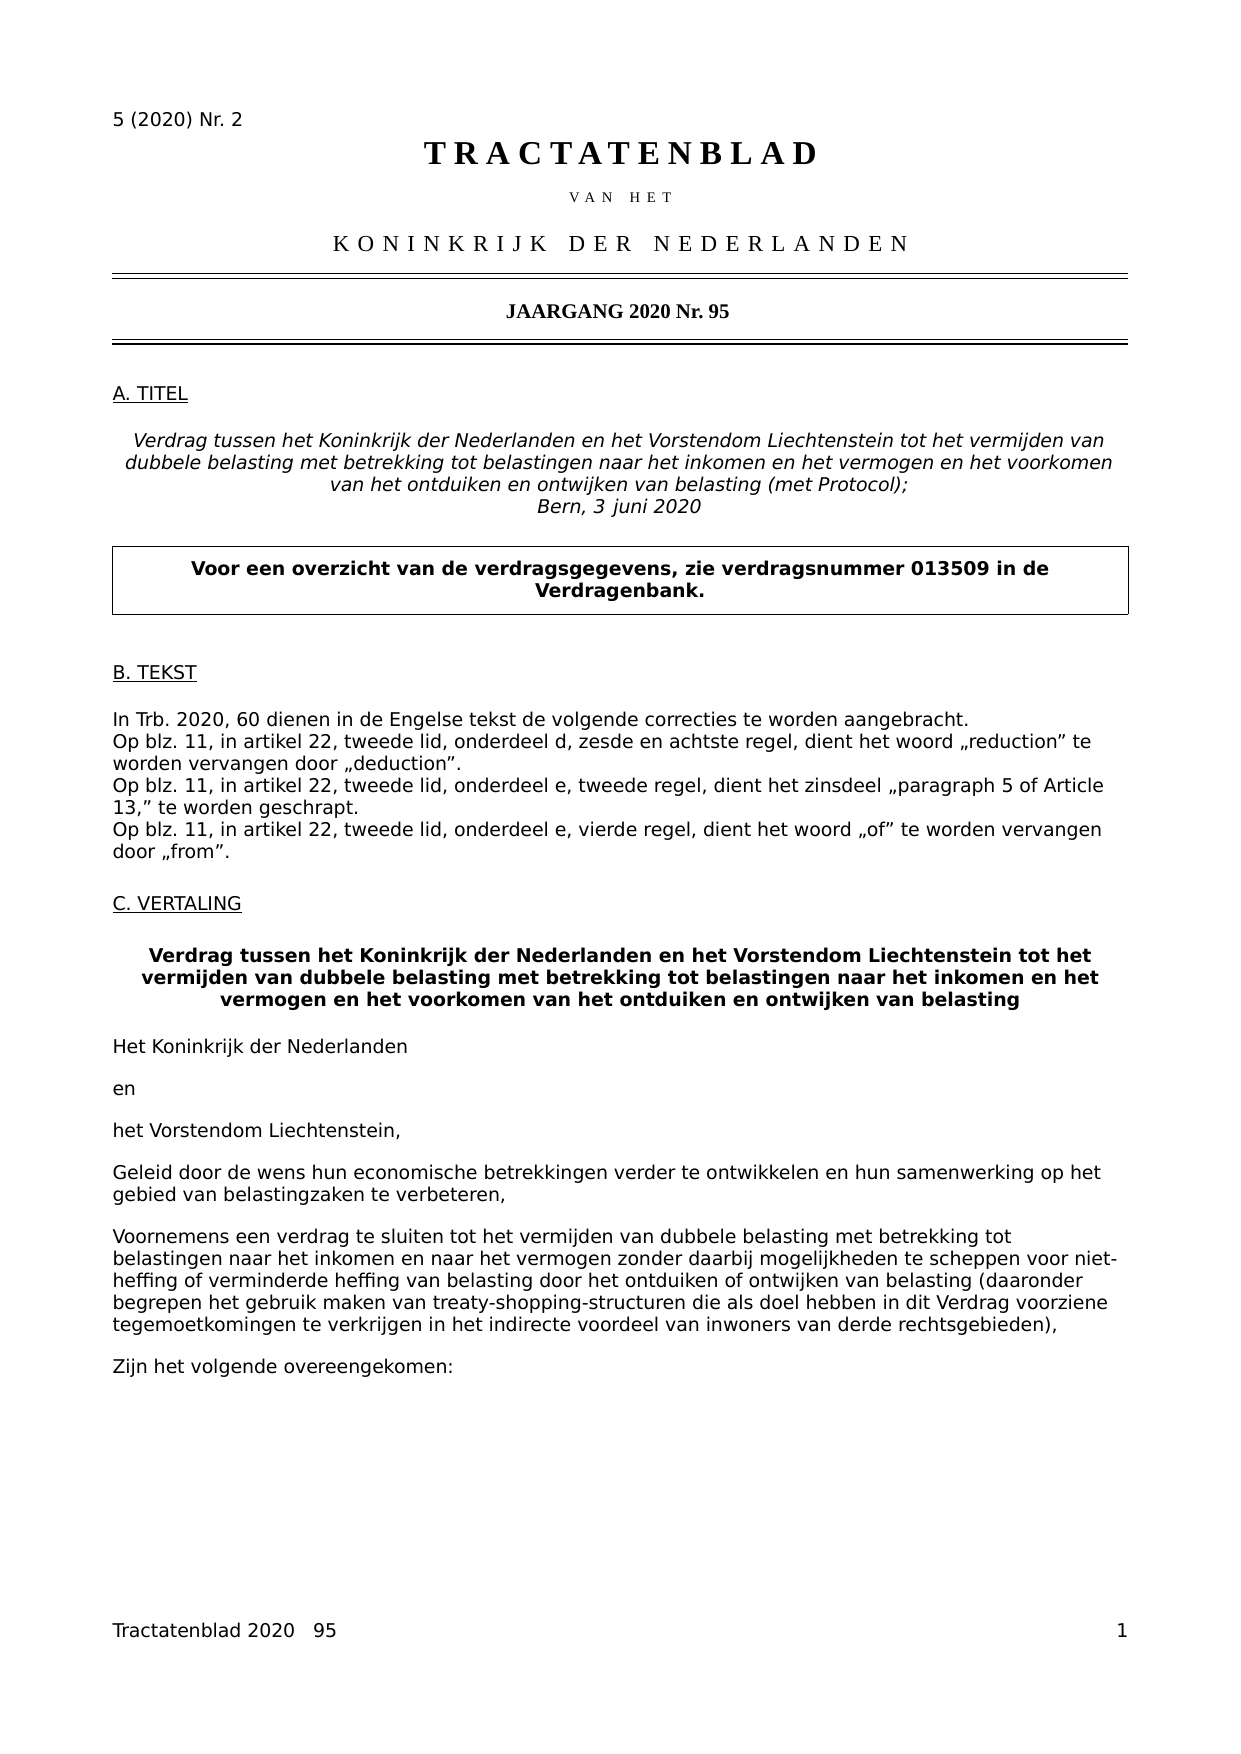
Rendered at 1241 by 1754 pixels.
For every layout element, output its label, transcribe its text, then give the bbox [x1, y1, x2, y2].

text Op blz. 11, in artikel 22, tweede lid, onderdeel d, zesde en achtste regel, dient het woord „reduction” te worden vervangen door „deduction”. [112, 731, 1128, 775]
text 5 (2020) Nr. 2 [112, 109, 1128, 131]
text Geleid door de wens hun economische betrekkingen verder te ontwikkelen en hun samenwerking op het gebied van belastingzaken te verbeteren, [112, 1162, 1128, 1206]
subtitle A. TITEL [112, 383, 1128, 405]
text Verdrag tussen het Koninkrijk der Nederlanden en het Vorstendom Liechtenstein tot het vermijden van dubbele belasting met betrekking tot belastingen naar het inkomen en het vermogen en het voorkomen van het ontduiken en ontwijken van belasting (met Protocol); [112, 430, 1128, 496]
text VAN HET [112, 189, 1128, 206]
text Op blz. 11, in artikel 22, tweede lid, onderdeel e, vierde regel, dient het woord „of” te worden vervangen door „from”. [112, 819, 1128, 863]
text Het Koninkrijk der Nederlanden [112, 1036, 1128, 1058]
text JAARGANG 2020 Nr. 95 [112, 299, 1128, 323]
text Voornemens een verdrag te sluiten tot het vermijden van dubbele belasting met betrekking tot belastingen naar het inkomen en naar het vermogen zonder daarbij mogelijkheden te scheppen voor niet-heffing of verminderde heffing van belasting door het ontduiken of ontwijken van belasting (daaronder begrepen het gebruik maken van treaty-shopping-structuren die als doel hebben in dit Verdrag voorziene tegemoetkomingen te verkrijgen in het indirecte voordeel van inwoners van derde rechtsgebieden), [112, 1226, 1128, 1336]
subtitle C. VERTALING [112, 893, 1128, 915]
text In Trb. 2020, 60 dienen in de Engelse tekst de volgende correcties te worden aangebracht. [112, 709, 1128, 731]
text Op blz. 11, in artikel 22, tweede lid, onderdeel e, tweede regel, dient het zinsdeel „paragraph 5 of Article 13,” te worden geschrapt. [112, 775, 1128, 819]
subtitle Verdrag tussen het Koninkrijk der Nederlanden en het Vorstendom Liechtenstein tot het vermijden van dubbele belasting met betrekking tot belastingen naar het inkomen en het vermogen en het voorkomen van het ontduiken en ontwijken van belasting [112, 945, 1128, 1011]
text TRACTATENBLAD [112, 133, 1128, 172]
text en [112, 1078, 1128, 1100]
text KONINKRIJK DER NEDERLANDEN [112, 229, 1128, 256]
text Bern, 3 juni 2020 [112, 496, 1128, 518]
text het Vorstendom Liechtenstein, [112, 1120, 1128, 1142]
subtitle B. TEKST [112, 662, 1128, 684]
text Zijn het volgende overeengekomen: [112, 1356, 1128, 1378]
